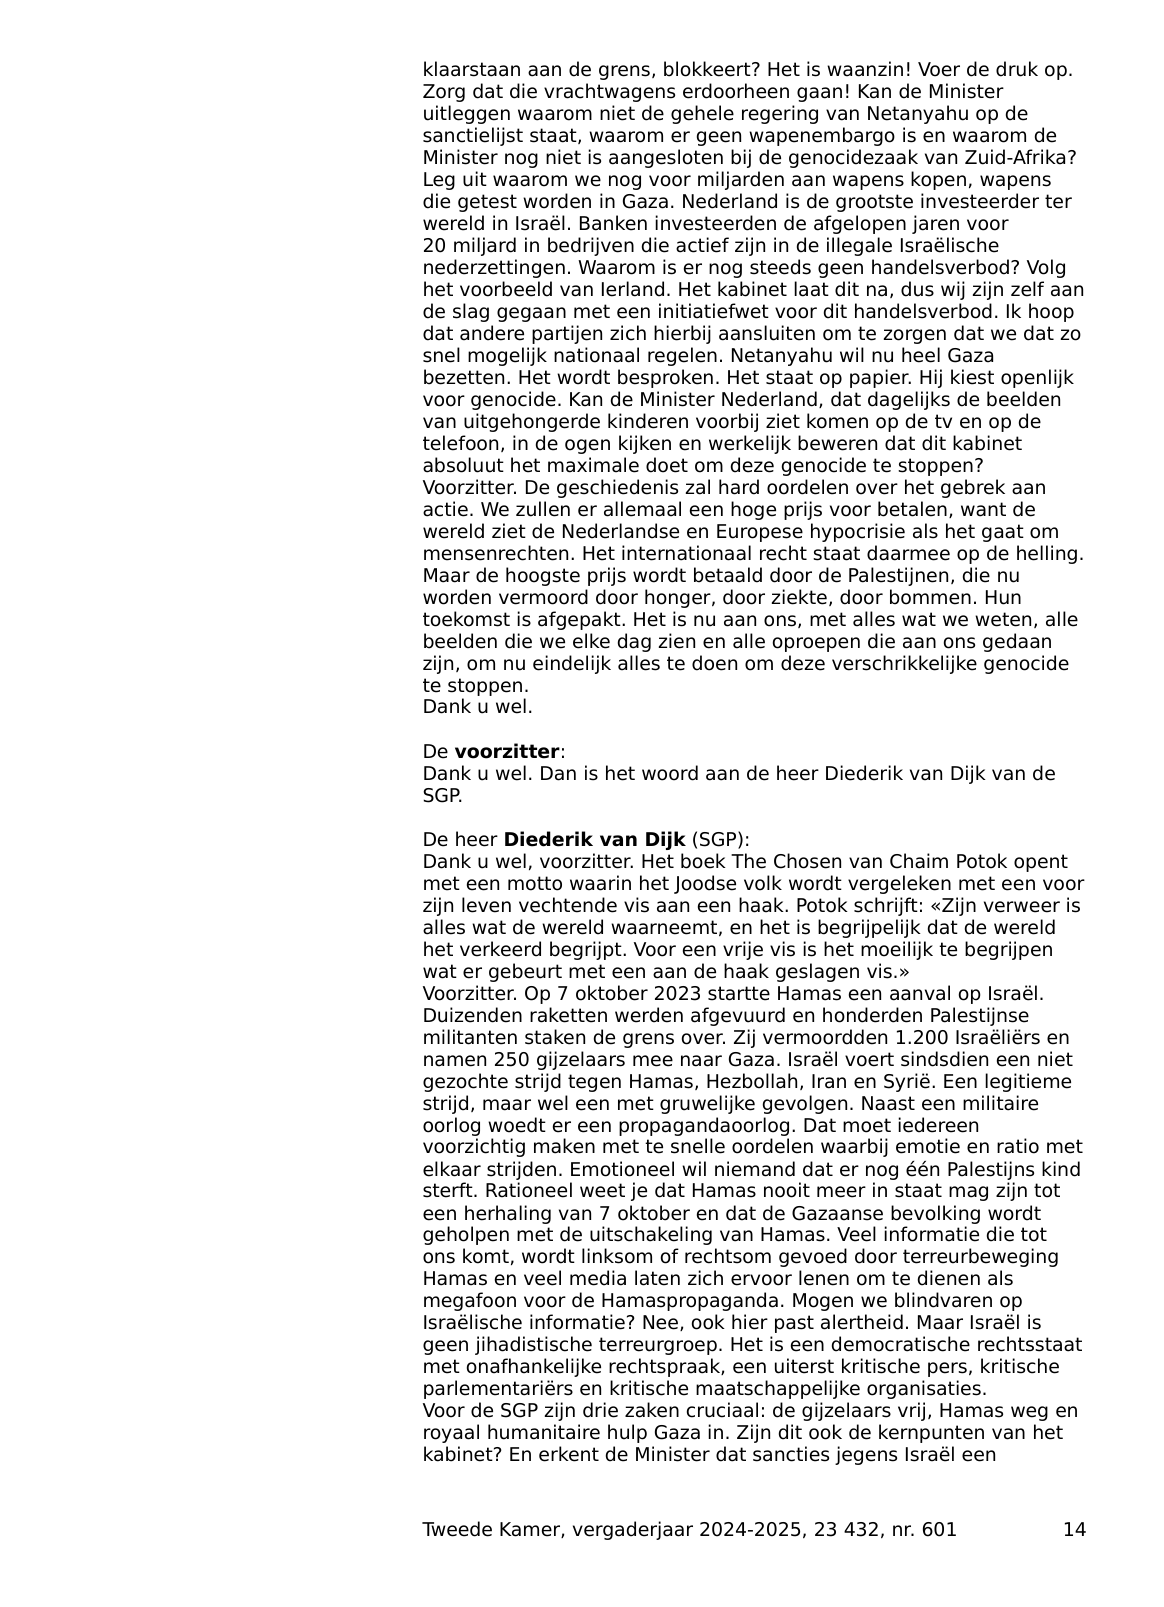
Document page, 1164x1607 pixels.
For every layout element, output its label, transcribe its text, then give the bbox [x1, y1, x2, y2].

text De heer Diederik van Dijk (SGP): [422, 829, 1087, 851]
text Dank u wel, voorzitter. Het boek The Chosen van Chaim Potok opent met een motto waarin het Joodse volk wordt vergeleken met een voor zijn leven vechtende vis aan een haak. Potok schrijft: «Zijn verweer is alles wat de wereld waarneemt, en het is begrijpelijk dat de wereld het verkeerd begrijpt. Voor een vrije vis is het moeilijk te begrijpen wat er gebeurt met een aan de haak geslagen vis.» [422, 851, 1087, 983]
text Dank u wel. Dan is het woord aan de heer Diederik van Dijk van de SGP. [422, 763, 1087, 807]
text Voorzitter. De geschiedenis zal hard oordelen over het gebrek aan actie. We zullen er allemaal een hoge prijs voor betalen, want de wereld ziet de Nederlandse en Europese hypocrisie als het gaat om mensenrechten. Het internationaal recht staat daarmee op de helling. Maar de hoogste prijs wordt betaald door de Palestijnen, die nu worden vermoord door honger, door ziekte, door bommen. Hun toekomst is afgepakt. Het is nu aan ons, met alles wat we weten, alle beelden die we elke dag zien en alle oproepen die aan ons gedaan zijn, om nu eindelijk alles te doen om deze verschrikkelijke genocide te stoppen. [422, 477, 1087, 696]
text Dank u wel. [422, 696, 1087, 718]
text Voorzitter. Op 7 oktober 2023 startte Hamas een aanval op Israël. Duizenden raketten werden afgevuurd en honderden Palestijnse militanten staken de grens over. Zij vermoordden 1.200 Israëliërs en namen 250 gijzelaars mee naar Gaza. Israël voert sindsdien een niet gezochte strijd tegen Hamas, Hezbollah, Iran en Syrië. Een legitieme strijd, maar wel een met gruwelijke gevolgen. Naast een militaire oorlog woedt er een propagandaoorlog. Dat moet iedereen voorzichtig maken met te snelle oordelen waarbij emotie en ratio met elkaar strijden. Emotioneel wil niemand dat er nog één Palestijns kind sterft. Rationeel weet je dat Hamas nooit meer in staat mag zijn tot een herhaling van 7 oktober en dat de Gazaanse bevolking wordt geholpen met de uitschakeling van Hamas. Veel informatie die tot ons komt, wordt linksom of rechtsom gevoed door terreurbeweging Hamas en veel media laten zich ervoor lenen om te dienen als megafoon voor de Hamaspropaganda. Mogen we blindvaren op Israëlische informatie? Nee, ook hier past alertheid. Maar Israël is geen jihadistische terreurgroep. Het is een democratische rechtsstaat met onafhankelijke rechtspraak, een uiterst kritische pers, kritische parlementariërs en kritische maatschappelijke organisaties. [422, 983, 1087, 1400]
text De voorzitter: [422, 741, 1087, 763]
text klaarstaan aan de grens, blokkeert? Het is waanzin! Voer de druk op. Zorg dat die vrachtwagens erdoorheen gaan! Kan de Minister uitleggen waarom niet de gehele regering van Netanyahu op de sanctielijst staat, waarom er geen wapenembargo is en waarom de Minister nog niet is aangesloten bij de genocidezaak van Zuid-Afrika? Leg uit waarom we nog voor miljarden aan wapens kopen, wapens die getest worden in Gaza. Nederland is de grootste investeerder ter wereld in Israël. Banken investeerden de afgelopen jaren voor 20 miljard in bedrijven die actief zijn in de illegale Israëlische nederzettingen. Waarom is er nog steeds geen handelsverbod? Volg het voorbeeld van Ierland. Het kabinet laat dit na, dus wij zijn zelf aan de slag gegaan met een initiatiefwet voor dit handelsverbod. Ik hoop dat andere partijen zich hierbij aansluiten om te zorgen dat we dat zo snel mogelijk nationaal regelen. Netanyahu wil nu heel Gaza bezetten. Het wordt besproken. Het staat op papier. Hij kiest openlijk voor genocide. Kan de Minister Nederland, dat dagelijks de beelden van uitgehongerde kinderen voorbij ziet komen op de tv en op de telefoon, in de ogen kijken en werkelijk beweren dat dit kabinet absoluut het maximale doet om deze genocide te stoppen? [422, 59, 1087, 477]
text Voor de SGP zijn drie zaken cruciaal: de gijzelaars vrij, Hamas weg en royaal humanitaire hulp Gaza in. Zijn dit ook de kernpunten van het kabinet? En erkent de Minister dat sancties jegens Israël een [422, 1400, 1087, 1466]
